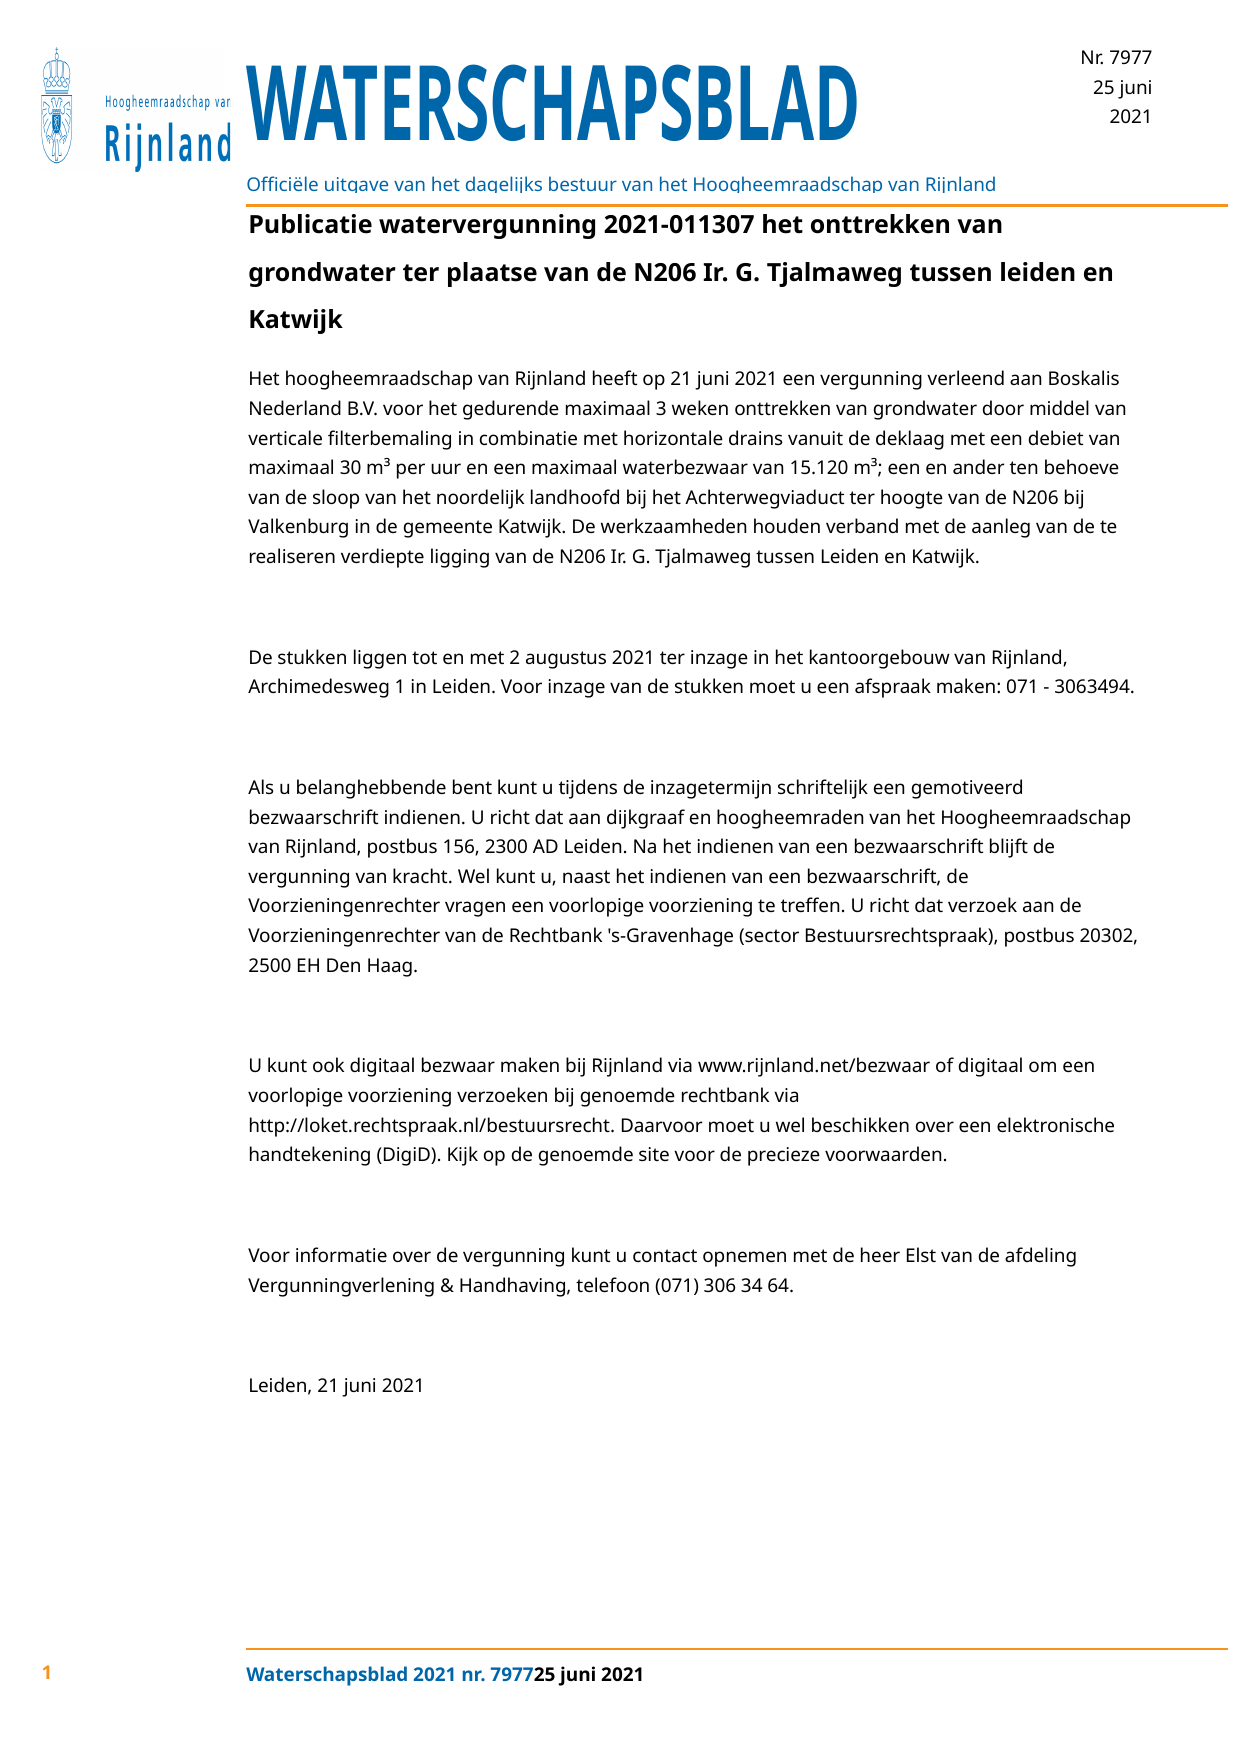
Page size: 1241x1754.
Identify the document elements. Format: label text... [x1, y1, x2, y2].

text Voor informatie over de vergunning kunt u contact opnemen met de heer Elst van de afdeling Vergunningverlening & Handhaving, telefoon (071) 306 34 64. [248, 1242, 1152, 1297]
text U kunt ook digitaal bezwaar maken bij Rijnland via www.rijnland.net/bezwaar of digitaal om een voorlopige voorziening verzoeken bij genoemde rechtbank via http://loket.rechtspraak.nl/bestuursrecht. Daarvoor moet u wel beschikken over een elektronische handtekening (DigiD). Kijk op de genoemde site voor de precieze voorwaarden. [248, 1053, 1152, 1167]
text Publicatie watervergunning 2021-011307 het onttrekken van grondwater ter plaatse van de N206 Ir. G. Tjalmaweg tussen leiden en Katwijk [248, 207, 1152, 336]
picture [41, 47, 231, 172]
text De stukken liggen tot en met 2 augustus 2021 ter inzage in het kantoorgebouw van Rijnland, Archimedesweg 1 in Leiden. Voor inzage van de stukken moet u een afspraak maken: 071 - 3063494. [248, 644, 1152, 699]
text Leiden, 21 juni 2021 [248, 1373, 1152, 1398]
text Het hoogheemraadschap van Rijnland heeft op 21 juni 2021 een vergunning verleend aan Boskalis Nederland B.V. voor het gedurende maximaal 3 weken onttrekken van grondwater door middel van verticale filterbemaling in combinatie met horizontale drains vanuit de deklaag met een debiet van maximaal 30 m³ per uur en een maximaal waterbezwaar van 15.120 m³; een en ander ten behoeve van de sloop van het noordelijk landhoofd bij het Achterwegviaduct ter hoogte van de N206 bij Valkenburg in de gemeente Katwijk. De werkzaamheden houden verband met de aanleg van de te realiseren verdiepte ligging van de N206 Ir. G. Tjalmaweg tussen Leiden en Katwijk. [248, 366, 1152, 569]
text Als u belanghebbende bent kunt u tijdens de inzagetermijn schriftelijk een gemotiveerd bezwaarschrift indienen. U richt dat aan dijkgraaf en hoogheemraden van het Hoogheemraadschap van Rijnland, postbus 156, 2300 AD Leiden. Na het indienen van een bezwaarschrift blijft de vergunning van kracht. Wel kunt u, naast het indienen van een bezwaarschrift, de Voorzieningenrechter vragen een voorlopige voorziening te treffen. U richt dat verzoek aan de Voorzieningenrechter van de Rechtbank 's-Gravenhage (sector Bestuursrechtspraak), postbus 20302, 2500 EH Den Haag. [248, 774, 1152, 977]
